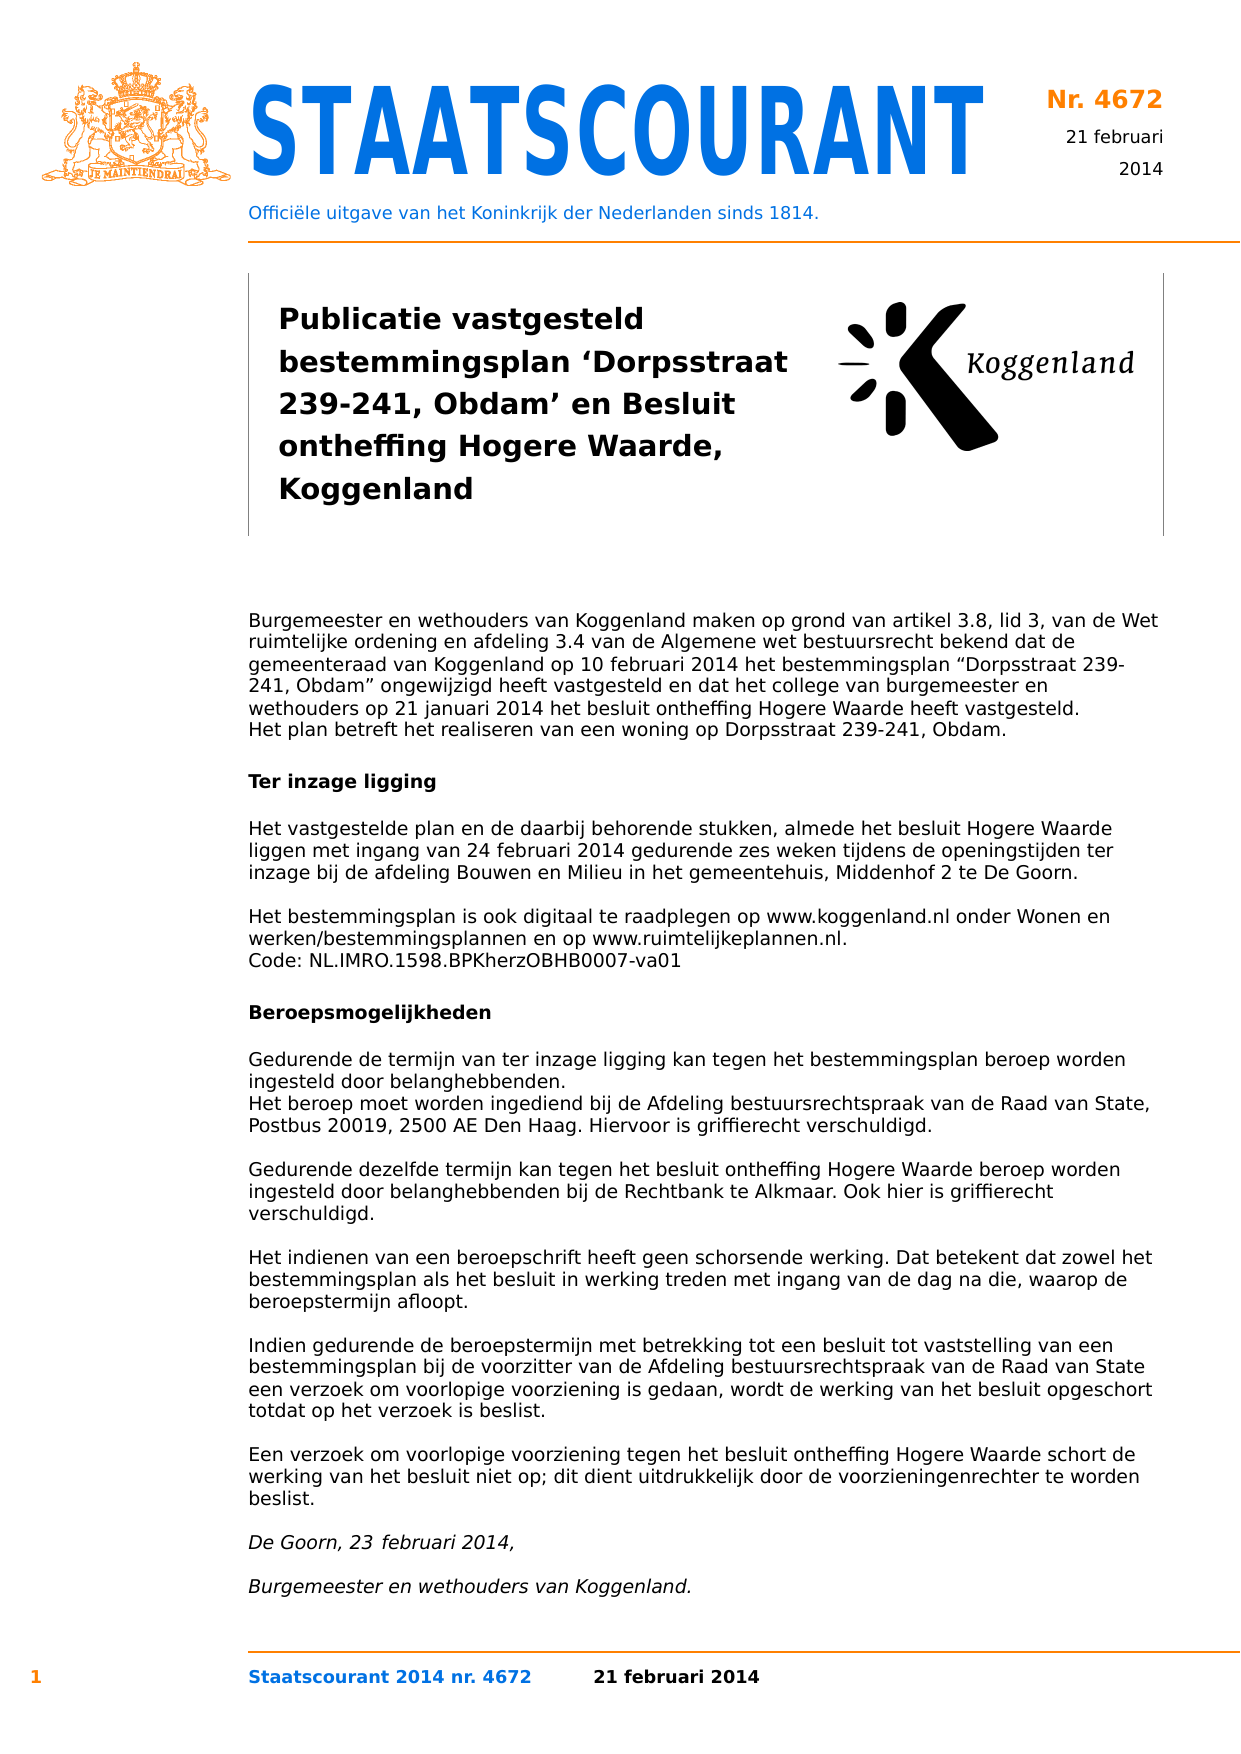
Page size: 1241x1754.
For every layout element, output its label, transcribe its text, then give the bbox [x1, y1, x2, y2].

text Indien gedurende de beroepstermijn met betrekking tot een besluit tot vaststelling van een bestemmingsplan bij de voorzitter van de Afdeling bestuursrechtspraak van de Raad van State een verzoek om voorlopige voorziening is gedaan, wordt de werking van het besluit opgeschort totdat op het verzoek is beslist. [248, 1334, 1163, 1422]
table_header STAATSCOURANT [248, 62, 998, 203]
table_cell 2014 [998, 153, 1240, 203]
text Code: NL.IMRO.1598.BPKherzOBHB0007-va01 [248, 950, 1163, 972]
table_cell Officiële uitgave van het Koninkrijk der Nederlanden sinds 1814. [248, 203, 1240, 241]
subtitle Publicatie vastgesteld bestemmingsplan ‘Dorpsstraat 239-241, Obdam’ en Besluit ontheffing Hogere Waarde, Koggenland [249, 273, 1163, 536]
text Het plan betreft het realiseren van een woning op Dorpsstraat 239-241, Obdam. [248, 719, 1163, 741]
subtitle Ter inzage ligging [248, 771, 1163, 793]
text Gedurende dezelfde termijn kan tegen het besluit ontheffing Hogere Waarde beroep worden ingesteld door belanghebbenden bij de Rechtbank te Alkmaar. Ook hier is griffierecht verschuldigd. [248, 1159, 1163, 1225]
picture [41, 62, 231, 186]
subtitle Beroepsmogelijkheden [248, 1002, 1163, 1024]
text Een verzoek om voorlopige voorziening tegen het besluit ontheffing Hogere Waarde schort de werking van het besluit niet op; dit dient uitdrukkelijk door de voorzieningenrechter te worden beslist. [248, 1444, 1163, 1510]
text De Goorn, 23 februari 2014, [248, 1532, 1163, 1554]
text Het vastgestelde plan en de daarbij behorende stukken, almede het besluit Hogere Waarde liggen met ingang van 24 februari 2014 gedurende zes weken tijdens de openingstijden ter inzage bij de afdeling Bouwen en Milieu in het gemeentehuis, Middenhof 2 te De Goorn. [248, 818, 1163, 884]
text Burgemeester en wethouders van Koggenland. [248, 1576, 1163, 1598]
table_header Nr. 4672 [998, 62, 1240, 121]
table_header [25, 62, 248, 241]
text Het indienen van een beroepschrift heeft geen schorsende werking. Dat betekent dat zowel het bestemmingsplan als het besluit in werking treden met ingang van de dag na die, waarop de beroepstermijn afloopt. [248, 1247, 1163, 1313]
text Burgemeester en wethouders van Koggenland maken op grond van artikel 3.8, lid 3, van de Wet ruimtelijke ordening en afdeling 3.4 van de Algemene wet bestuursrecht bekend dat de gemeenteraad van Koggenland op 10 februari 2014 het bestemmingsplan “Dorpsstraat 239-241, Obdam” ongewijzigd heeft vastgesteld en dat het college van burgemeester en wethouders op 21 januari 2014 het besluit ontheffing Hogere Waarde heeft vastgesteld. [248, 609, 1163, 719]
text Het beroep moet worden ingediend bij de Afdeling bestuursrechtspraak van de Raad van State, Postbus 20019, 2500 AE Den Haag. Hiervoor is griffierecht verschuldigd. [248, 1093, 1163, 1137]
picture [838, 302, 1134, 451]
table_cell 21 februari [998, 121, 1240, 153]
text Het bestemmingsplan is ook digitaal te raadplegen op www.koggenland.nl onder Wonen en werken/bestemmingsplannen en op www.ruimtelijkeplannen.nl. [248, 906, 1163, 950]
text Gedurende de termijn van ter inzage ligging kan tegen het bestemmingsplan beroep worden ingesteld door belanghebbenden. [248, 1049, 1163, 1093]
